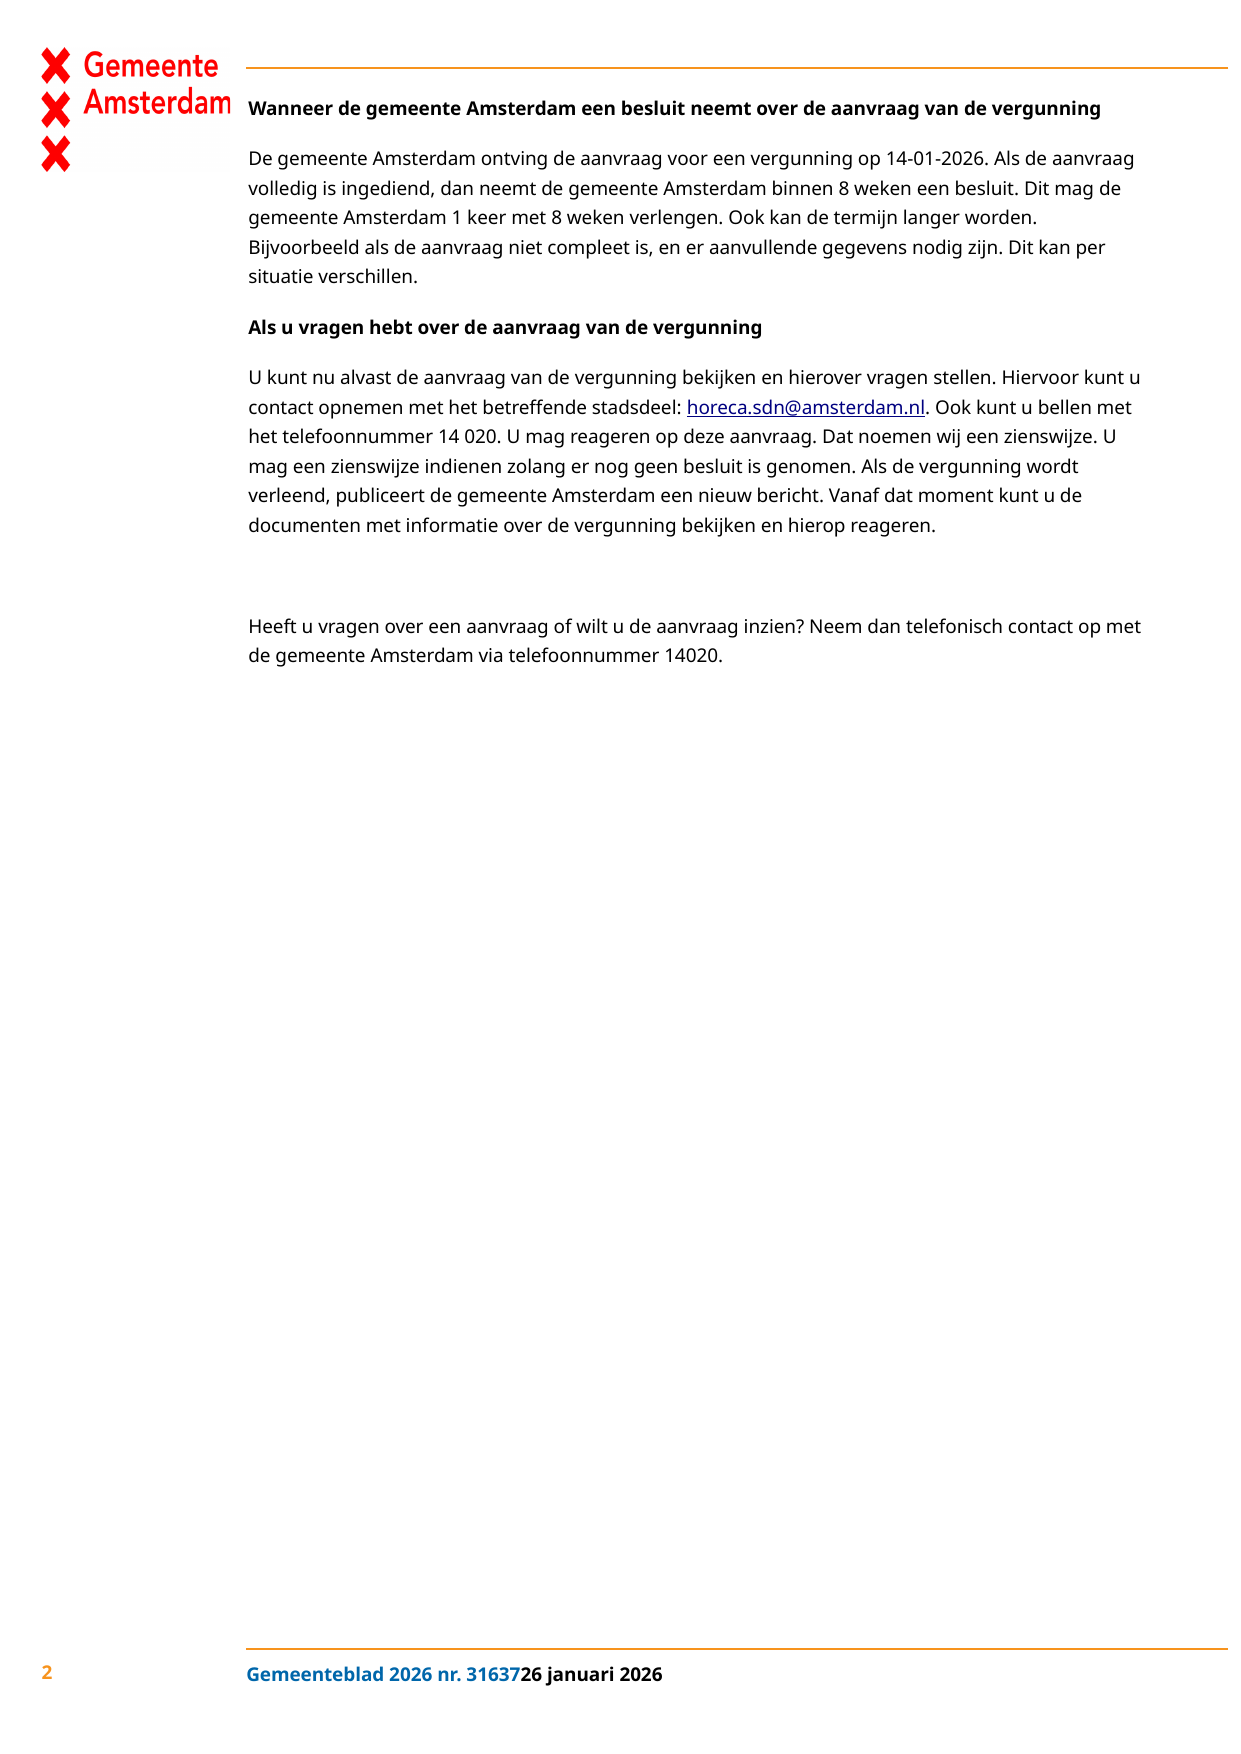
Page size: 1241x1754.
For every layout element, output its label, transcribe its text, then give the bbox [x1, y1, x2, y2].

text Heeft u vragen over een aanvraag of wilt u de aanvraag inzien? Neem dan telefonisch contact op met de gemeente Amsterdam via telefoonnummer 14020. [248, 613, 1152, 668]
text De gemeente Amsterdam ontving de aanvraag voor een vergunning op 14-01-2026. Als de aanvraag volledig is ingediend, dan neemt de gemeente Amsterdam binnen 8 weken een besluit. Dit mag de gemeente Amsterdam 1 keer met 8 weken verlengen. Ook kan de termijn langer worden. Bijvoorbeeld als de aanvraag niet compleet is, en er aanvullende gegevens nodig zijn. Dit kan per situatie verschillen. [248, 145, 1152, 289]
text U kunt nu alvast de aanvraag van de vergunning bekijken en hierover vragen stellen. Hiervoor kunt u contact opnemen met het betreffende stadsdeel: horeca.sdn@amsterdam.nl. Ook kunt u bellen met het telefoonnummer 14 020. U mag reageren op deze aanvraag. Dat noemen wij een zienswijze. U mag een zienswijze indienen zolang er nog geen besluit is genomen. Als de vergunning wordt verleend, publiceert de gemeente Amsterdam een nieuw bericht. Vanaf dat moment kunt u de documenten met informatie over de vergunning bekijken en hierop reageren. [248, 364, 1152, 538]
text Als u vragen hebt over de aanvraag van de vergunning [248, 314, 1152, 340]
picture [41, 47, 231, 172]
text Wanneer de gemeente Amsterdam een besluit neemt over de aanvraag van de vergunning [248, 95, 1152, 121]
